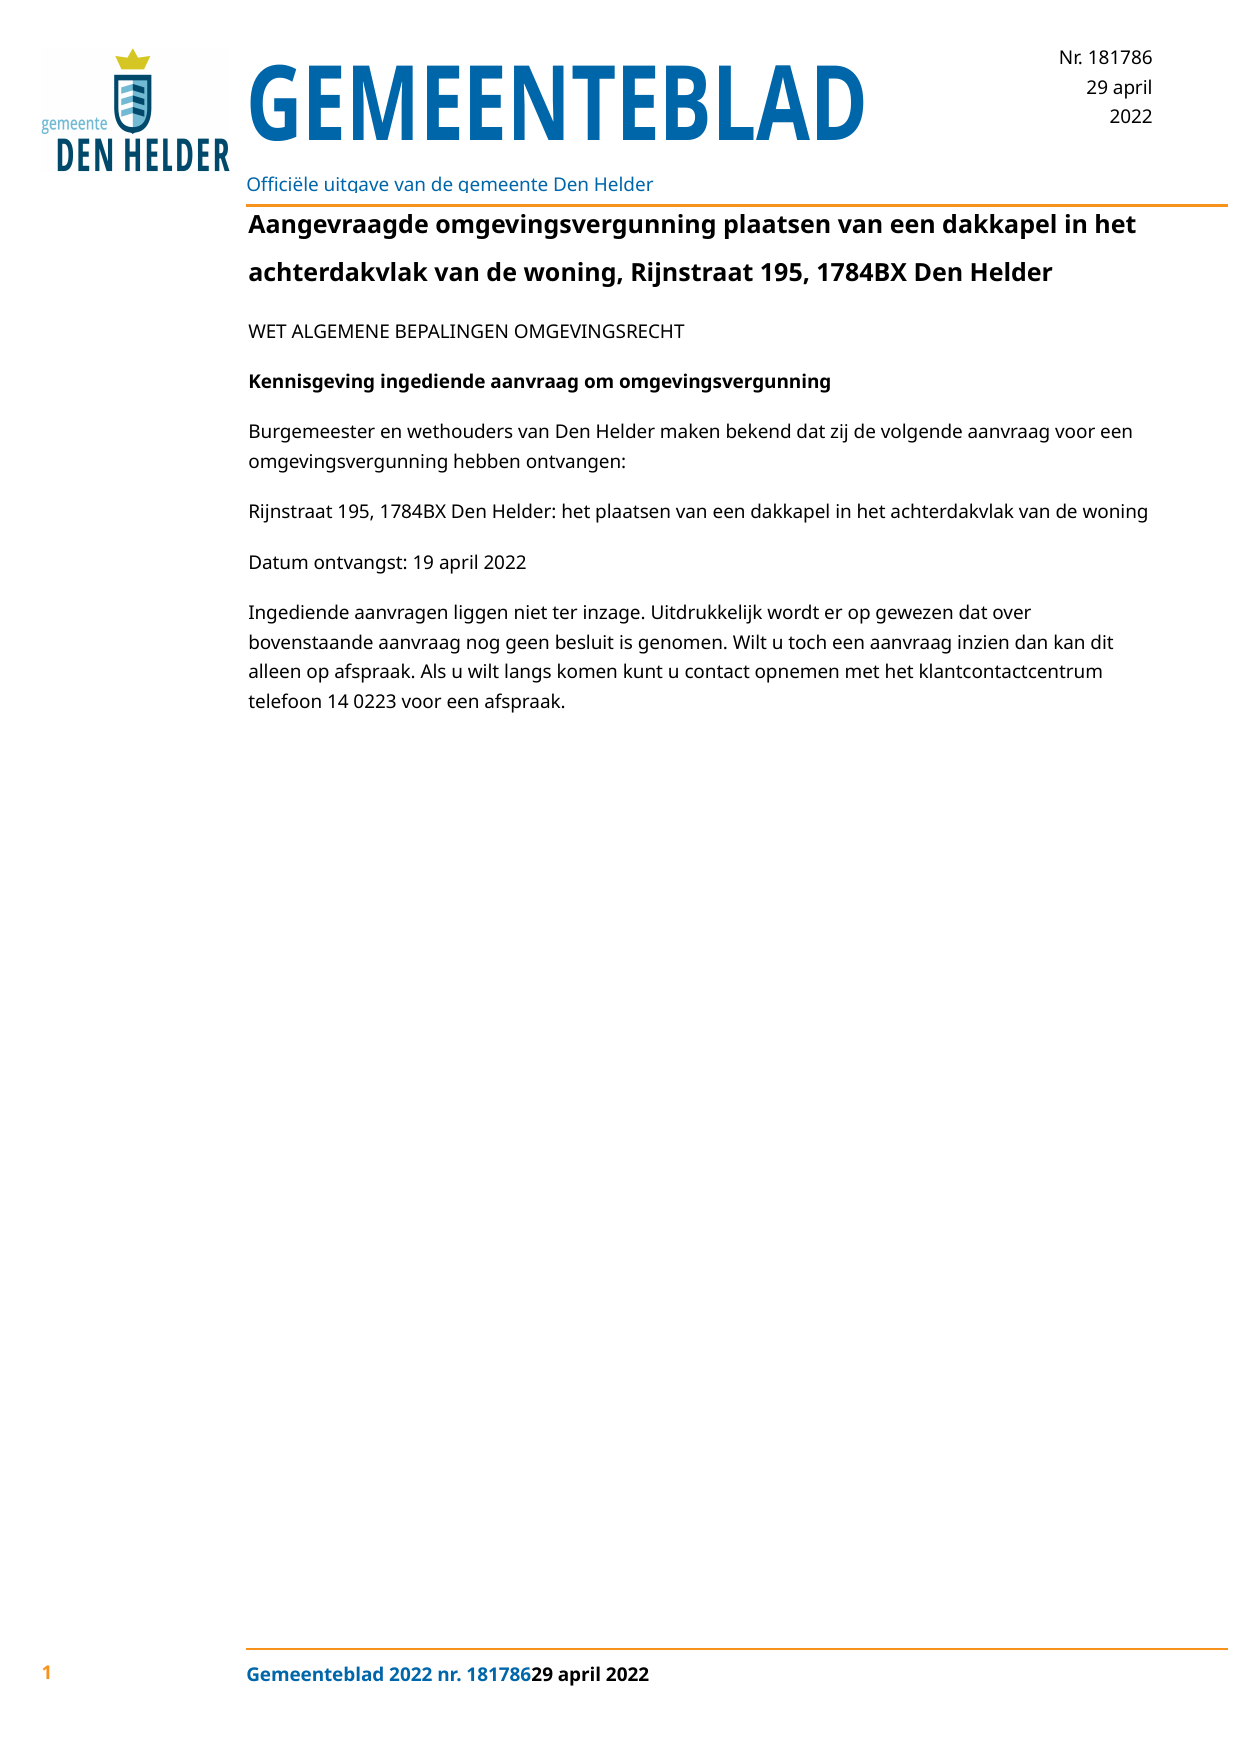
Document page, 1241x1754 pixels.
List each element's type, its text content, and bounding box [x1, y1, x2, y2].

text Rijnstraat 195, 1784BX Den Helder: het plaatsen van een dakkapel in het achterdakvlak van de woning [248, 499, 1152, 524]
text Kennisgeving ingediende aanvraag om omgevingsvergunning [248, 368, 1152, 394]
picture [63, 144, 68, 165]
text Datum ontvangst: 19 april 2022 [248, 549, 1152, 575]
picture [220, 160, 224, 172]
text Ingediende aanvragen liggen niet ter inzage. Uitdrukkelijk wordt er op gewezen dat over bovenstaande aanvraag nog geen besluit is genomen. Wilt u toch een aanvraag inzien dan kan dit alleen op afspraak. Als u wilt langs komen kunt u contact opnemen met het klantcontactcentrum telefoon 14 0223 voor een afspraak. [248, 599, 1152, 714]
picture [100, 154, 106, 172]
picture [41, 47, 231, 172]
text Burgemeester en wethouders van Den Helder maken bekend dat zij de volgende aanvraag voor een omgevingsvergunning hebben ontvangen: [248, 419, 1152, 474]
picture [182, 144, 187, 165]
text Aangevraagde omgevingsvergunning plaatsen van een dakkapel in het achterdakvlak van de woning, Rijnstraat 195, 1784BX Den Helder [248, 207, 1152, 288]
picture [130, 157, 135, 172]
text WET ALGEMENE BEPALINGEN OMGEVINGSRECHT [248, 318, 1152, 344]
